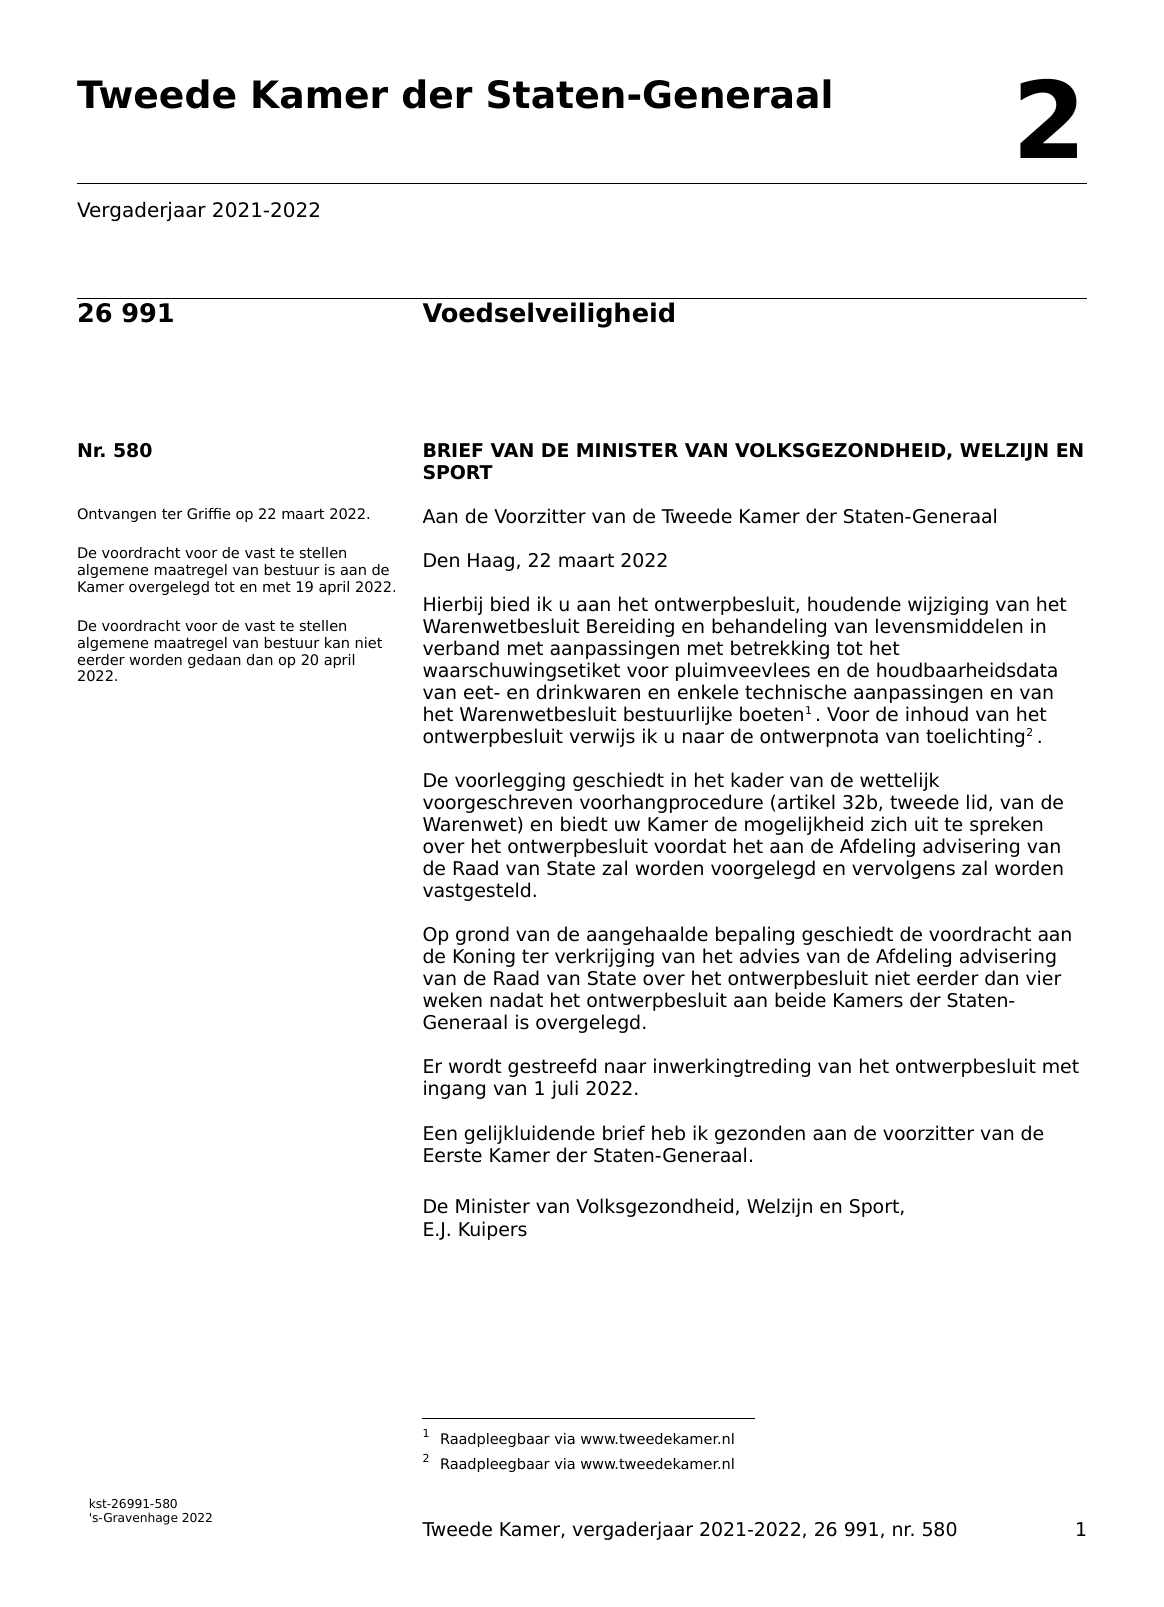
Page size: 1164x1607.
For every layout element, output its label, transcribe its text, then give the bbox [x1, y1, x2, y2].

text De Minister van Volksgezondheid, Welzijn en Sport, E.J. Kuipers [422, 1196, 1087, 1240]
text Een gelijkluidende brief heb ik gezonden aan de voorzitter van de Eerste Kamer der Staten-Generaal. [422, 1122, 1087, 1166]
text De voordracht voor de vast te stellen algemene maatregel van bestuur kan niet eerder worden gedaan dan op 20 april 2022. [77, 618, 399, 685]
text Er wordt gestreefd naar inwerkingtreding van het ontwerpbesluit met ingang van 1 juli 2022. [422, 1056, 1087, 1100]
text Op grond van de aangehaalde bepaling geschiedt de voordracht aan de Koning ter verkrijging van het advies van de Afdeling advisering van de Raad van State over het ontwerpbesluit niet eerder dan vier weken nadat het ontwerpbesluit aan beide Kamers der Staten-Generaal is overgelegd. [422, 924, 1087, 1034]
text De voordracht voor de vast te stellen algemene maatregel van bestuur is aan de Kamer overgelegd tot en met 19 april 2022. [77, 545, 399, 596]
subtitle 26 991 Voedselveiligheid [77, 299, 1087, 329]
text [77, 596, 399, 618]
text Ontvangen ter Griffie op 22 maart 2022. [77, 506, 399, 523]
text 's-Gravenhage 2022 [88, 1511, 323, 1525]
table_cell Vergaderjaar 2021-2022 [77, 184, 1087, 298]
text Hierbij bied ik u aan het ontwerpbesluit, houdende wijziging van het Warenwetbesluit Bereiding en behandeling van levensmiddelen in verband met aanpassingen met betrekking tot het waarschuwingsetiket voor pluimveevlees en de houdbaarheidsdata van eet- en drinkwaren en enkele technische aanpassingen en van het Warenwetbesluit bestuurlijke boeten. Voor de inhoud van het ontwerpbesluit verwijs ik u naar de ontwerpnota van toelichting. [422, 594, 1087, 748]
table_header Tweede Kamer der Staten-Generaal [77, 59, 886, 183]
text kst-26991-580 [88, 1497, 323, 1511]
subtitle Nr. 580 BRIEF VAN DE MINISTER VAN VOLKSGEZONDHEID, WELZIJN EN SPORT [77, 440, 1087, 484]
text Raadpleegbaar via www.tweedekamer.nl [422, 1427, 1087, 1449]
table_header 2 [886, 59, 1087, 183]
text [77, 523, 399, 545]
text Aan de Voorzitter van de Tweede Kamer der Staten-Generaal [422, 506, 1087, 528]
text Raadpleegbaar via www.tweedekamer.nl [422, 1452, 1087, 1474]
text Den Haag, 22 maart 2022 [422, 550, 1087, 572]
text De voorlegging geschiedt in het kader van de wettelijk voorgeschreven voorhangprocedure (artikel 32b, tweede lid, van de Warenwet) en biedt uw Kamer de mogelijkheid zich uit te spreken over het ontwerpbesluit voordat het aan de Afdeling advisering van de Raad van State zal worden voorgelegd en vervolgens zal worden vastgesteld. [422, 770, 1087, 902]
